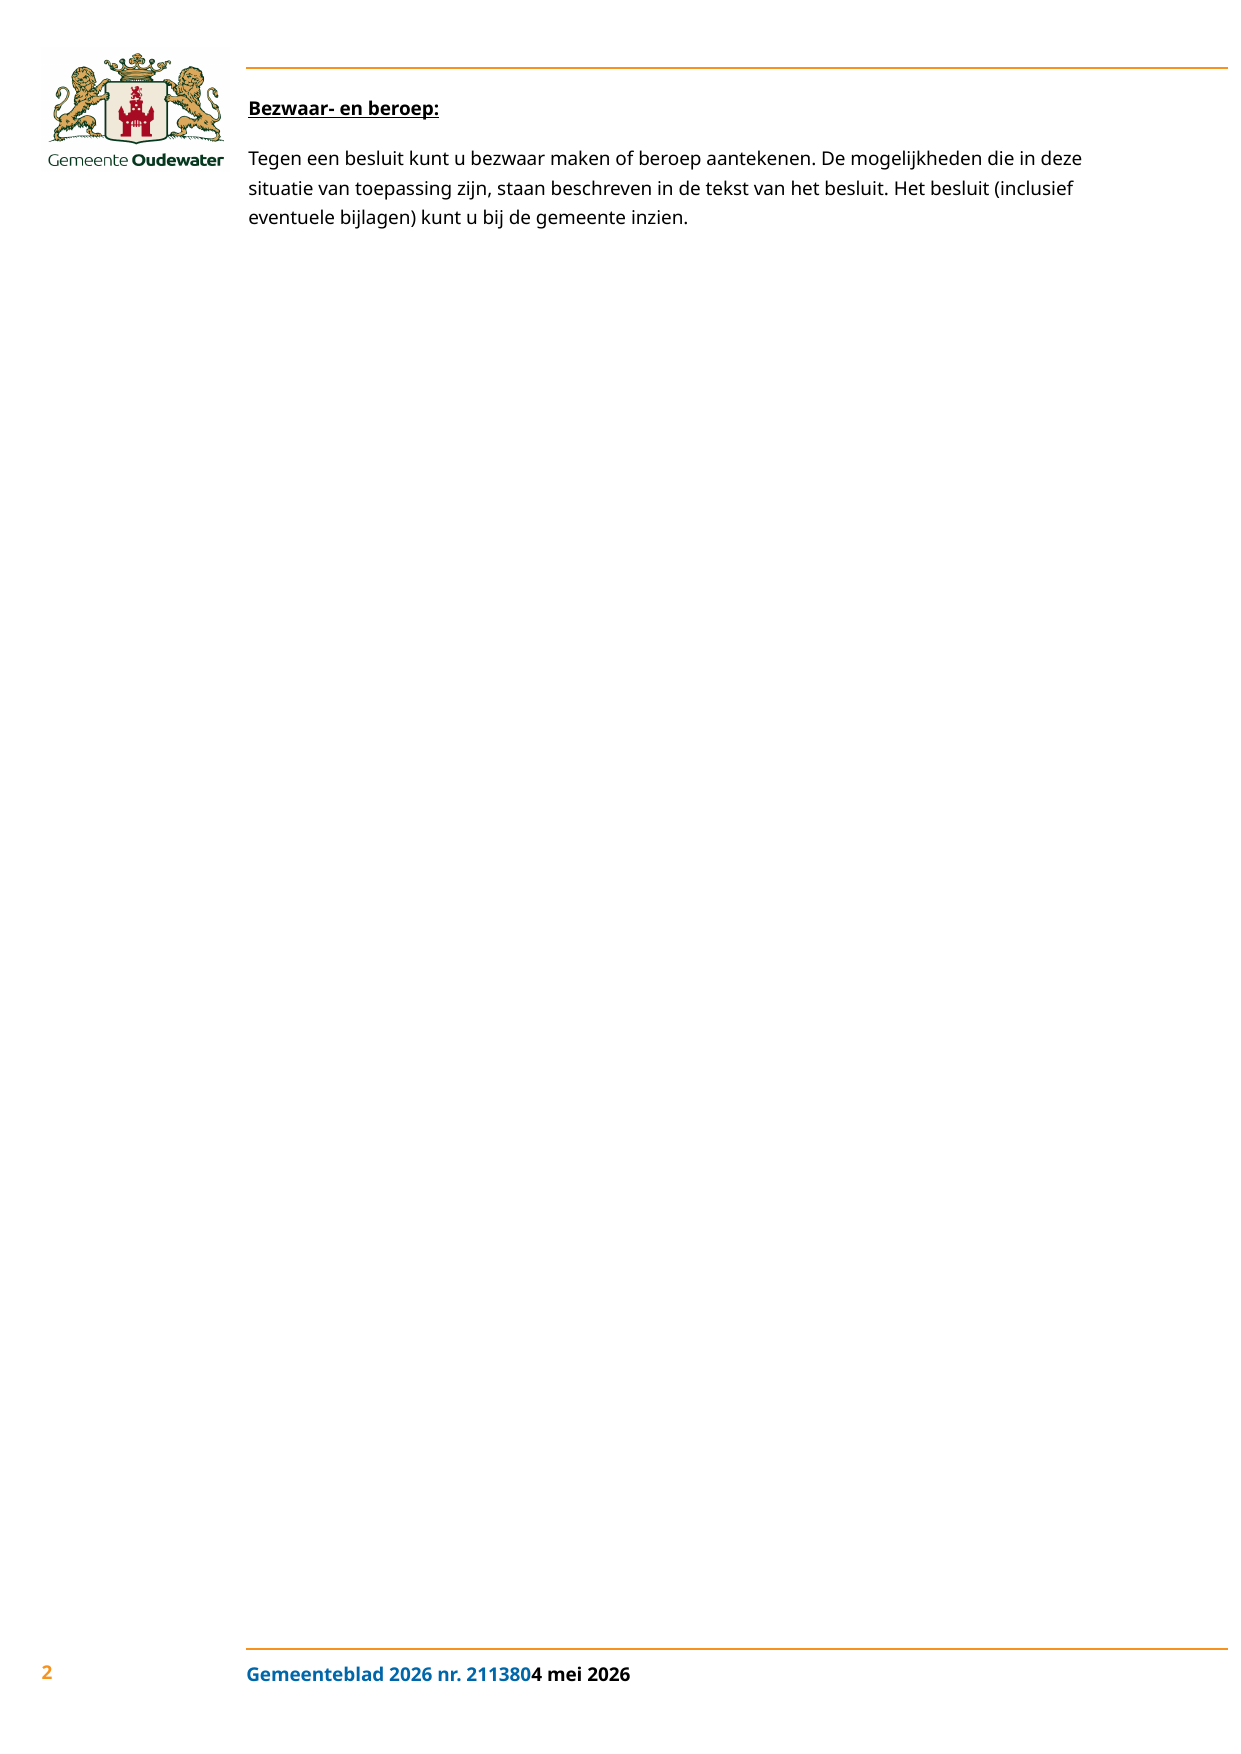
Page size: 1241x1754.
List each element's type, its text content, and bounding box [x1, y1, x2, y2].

text Tegen een besluit kunt u bezwaar maken of beroep aantekenen. De mogelijkheden die in deze situatie van toepassing zijn, staan beschreven in de tekst van het besluit. Het besluit (inclusief eventuele bijlagen) kunt u bij de gemeente inzien. [248, 145, 1152, 230]
text Bezwaar- en beroep: [248, 95, 1152, 121]
picture [41, 47, 231, 172]
